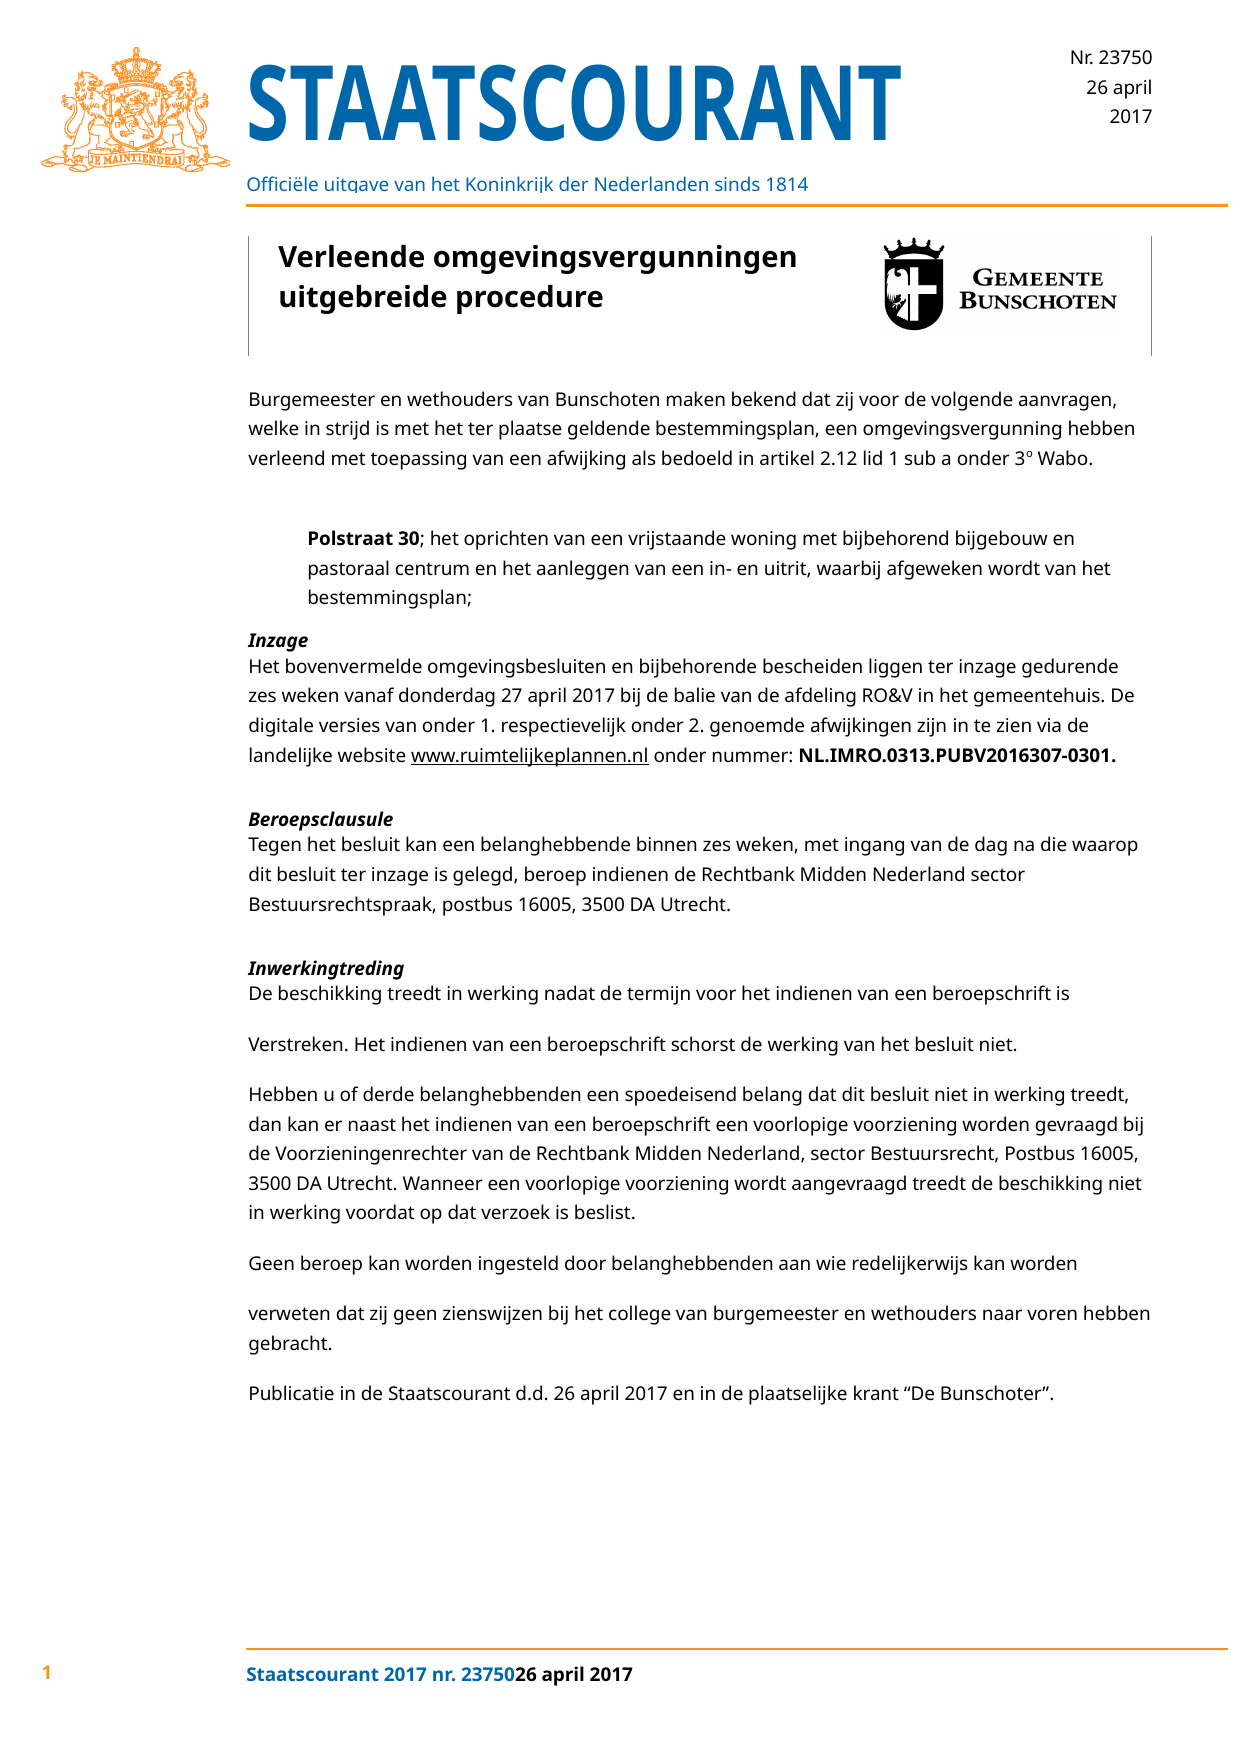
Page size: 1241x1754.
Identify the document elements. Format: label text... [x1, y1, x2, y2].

text Publicatie in de Staatscourant d.d. 26 april 2017 en in de plaatselijke krant “De Bunschoter”. [248, 1380, 1152, 1406]
table_header Verleende omgevingsvergunningen uitgebreide procedure [249, 236, 850, 356]
picture [41, 47, 231, 172]
list Polstraat 30; het oprichten van een vrijstaande woning met bijbehorend bijgebouw en pastoraal centrum en het aanleggen van een in- en uitrit, waarbij afgeweken wordt van het bestemmingsplan; [248, 525, 1152, 610]
picture [882, 236, 1119, 331]
text Beroepsclausule [248, 806, 1152, 832]
text verweten dat zij geen zienswijzen bij het college van burgemeester en wethouders naar voren hebben gebracht. [248, 1300, 1152, 1356]
text Verstreken. Het indienen van een beroepschrift schorst de werking van het besluit niet. [248, 1031, 1152, 1057]
text Inwerkingtreding [248, 955, 1152, 980]
text De beschikking treedt in werking nadat de termijn voor het indienen van een beroepschrift is [248, 980, 1152, 1006]
text Inzage [248, 627, 1152, 653]
text Hebben u of derde belanghebbenden een spoedeisend belang dat dit besluit niet in werking treedt, dan kan er naast het indienen van een beroepschrift een voorlopige voorziening worden gevraagd bij de Voorzieningenrechter van de Rechtbank Midden Nederland, sector Bestuursrecht, Postbus 16005, 3500 DA Utrecht. Wanneer een voorlopige voorziening wordt aangevraagd treedt de beschikking niet in werking voordat op dat verzoek is beslist. [248, 1081, 1152, 1225]
table_header [850, 236, 1151, 356]
text Geen beroep kan worden ingesteld door belanghebbenden aan wie redelijkerwijs kan worden [248, 1250, 1152, 1276]
text Het bovenvermelde omgevingsbesluiten en bijbehorende bescheiden liggen ter inzage gedurende zes weken vanaf donderdag 27 april 2017 bij de balie van de afdeling RO&V in het gemeentehuis. De digitale versies van onder 1. respectievelijk onder 2. genoemde afwijkingen zijn in te zien via de landelijke website www.ruimtelijkeplannen.nl onder nummer: NL.IMRO.0313.PUBV2016307-0301. [248, 653, 1152, 768]
text Tegen het besluit kan een belanghebbende binnen zes weken, met ingang van de dag na die waarop dit besluit ter inzage is gelegd, beroep indienen de Rechtbank Midden Nederland sector Bestuursrechtspraak, postbus 16005, 3500 DA Utrecht. [248, 832, 1152, 916]
text Burgemeester en wethouders van Bunschoten maken bekend dat zij voor de volgende aanvragen, welke in strijd is met het ter plaatse geldende bestemmingsplan, een omgevingsvergunning hebben verleend met toepassing van een afwijking als bedoeld in artikel 2.12 lid 1 sub a onder 3o Wabo. [248, 386, 1152, 471]
